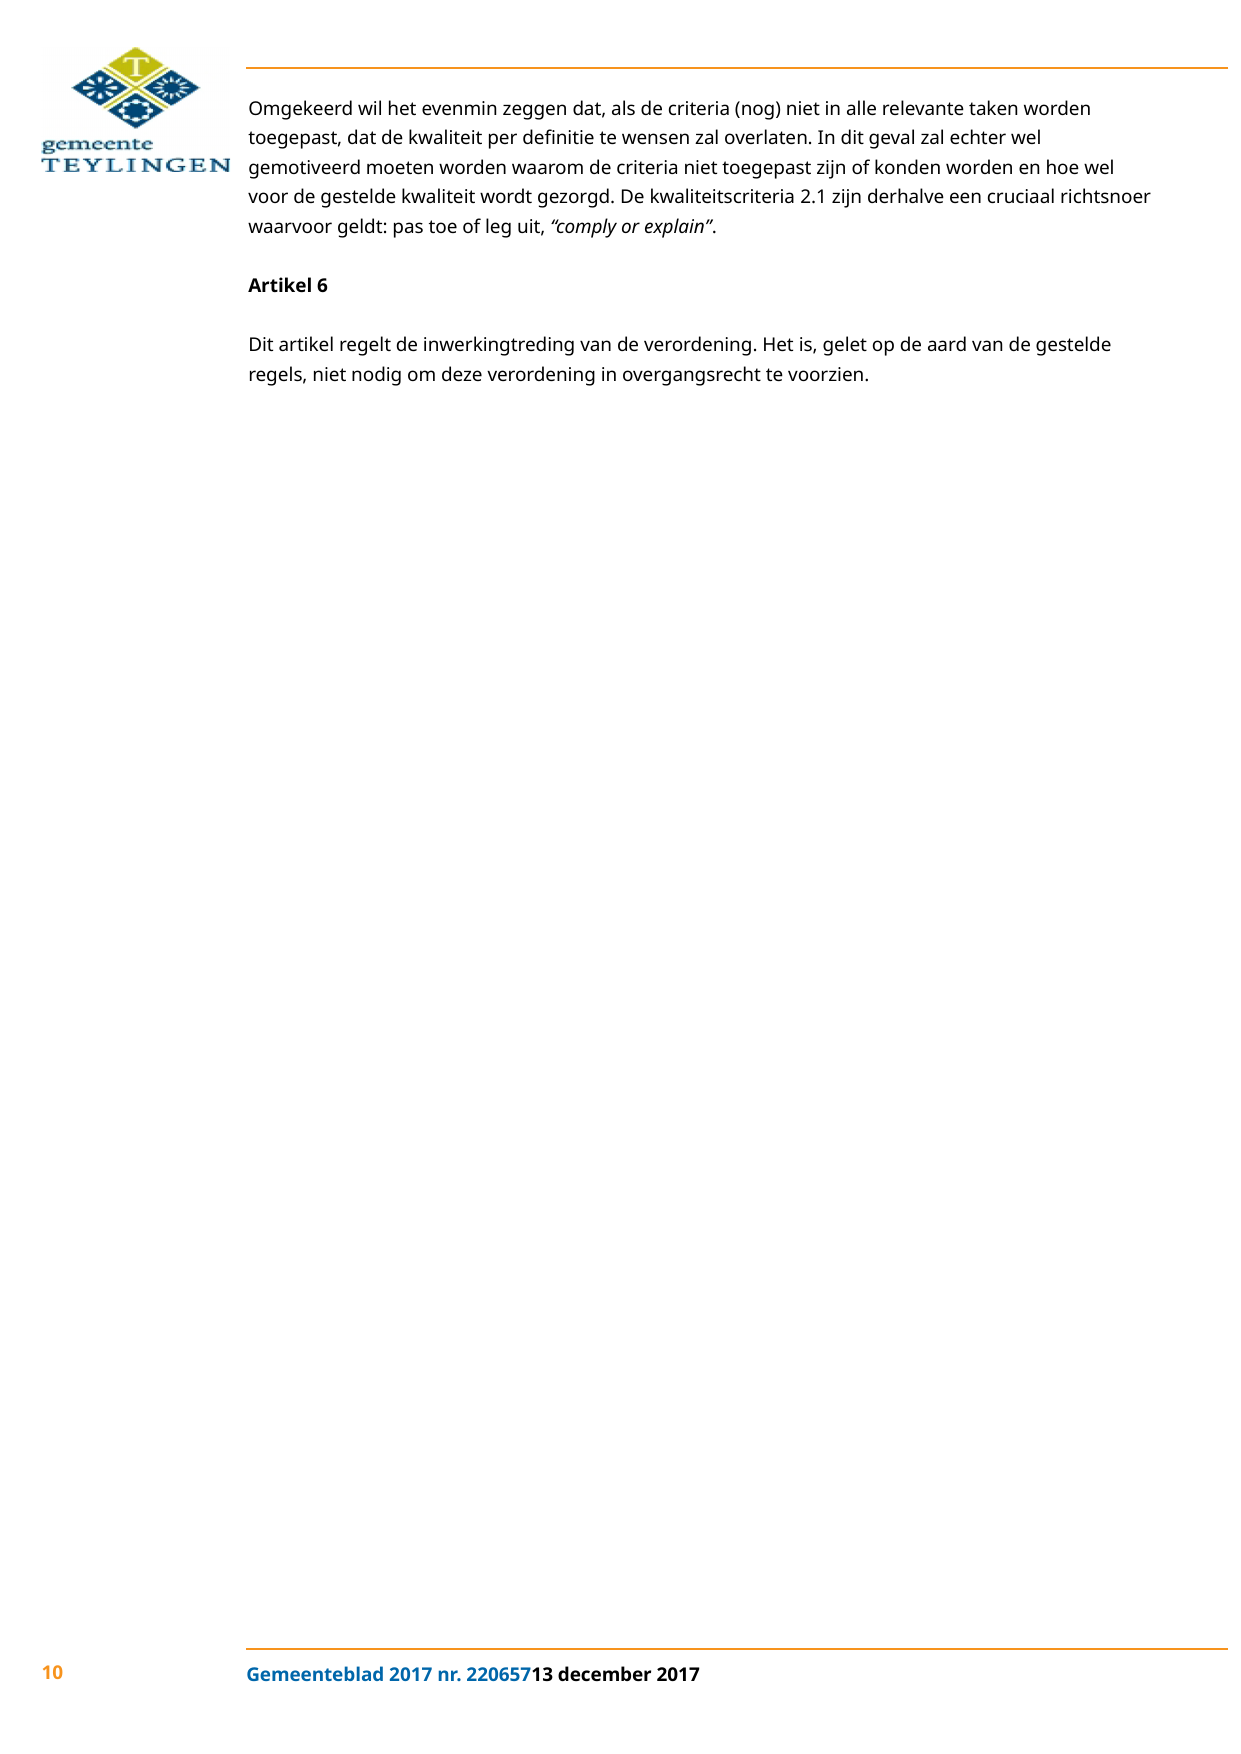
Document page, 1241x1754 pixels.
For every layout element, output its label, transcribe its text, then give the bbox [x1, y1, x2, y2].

text Artikel 6 [248, 272, 1152, 298]
text Dit artikel regelt de inwerkingtreding van de verordening. Het is, gelet op de aard van de gestelde regels, niet nodig om deze verordening in overgangsrecht te voorzien. [248, 331, 1152, 387]
text Omgekeerd wil het evenmin zeggen dat, als de criteria (nog) niet in alle relevante taken worden toegepast, dat de kwaliteit per definitie te wensen zal overlaten. In dit geval zal echter wel gemotiveerd moeten worden waarom de criteria niet toegepast zijn of konden worden en hoe wel voor de gestelde kwaliteit wordt gezorgd. De kwaliteitscriteria 2.1 zijn derhalve een cruciaal richtsnoer waarvoor geldt: pas toe of leg uit, “comply or explain”. [248, 95, 1152, 239]
picture [41, 47, 231, 172]
